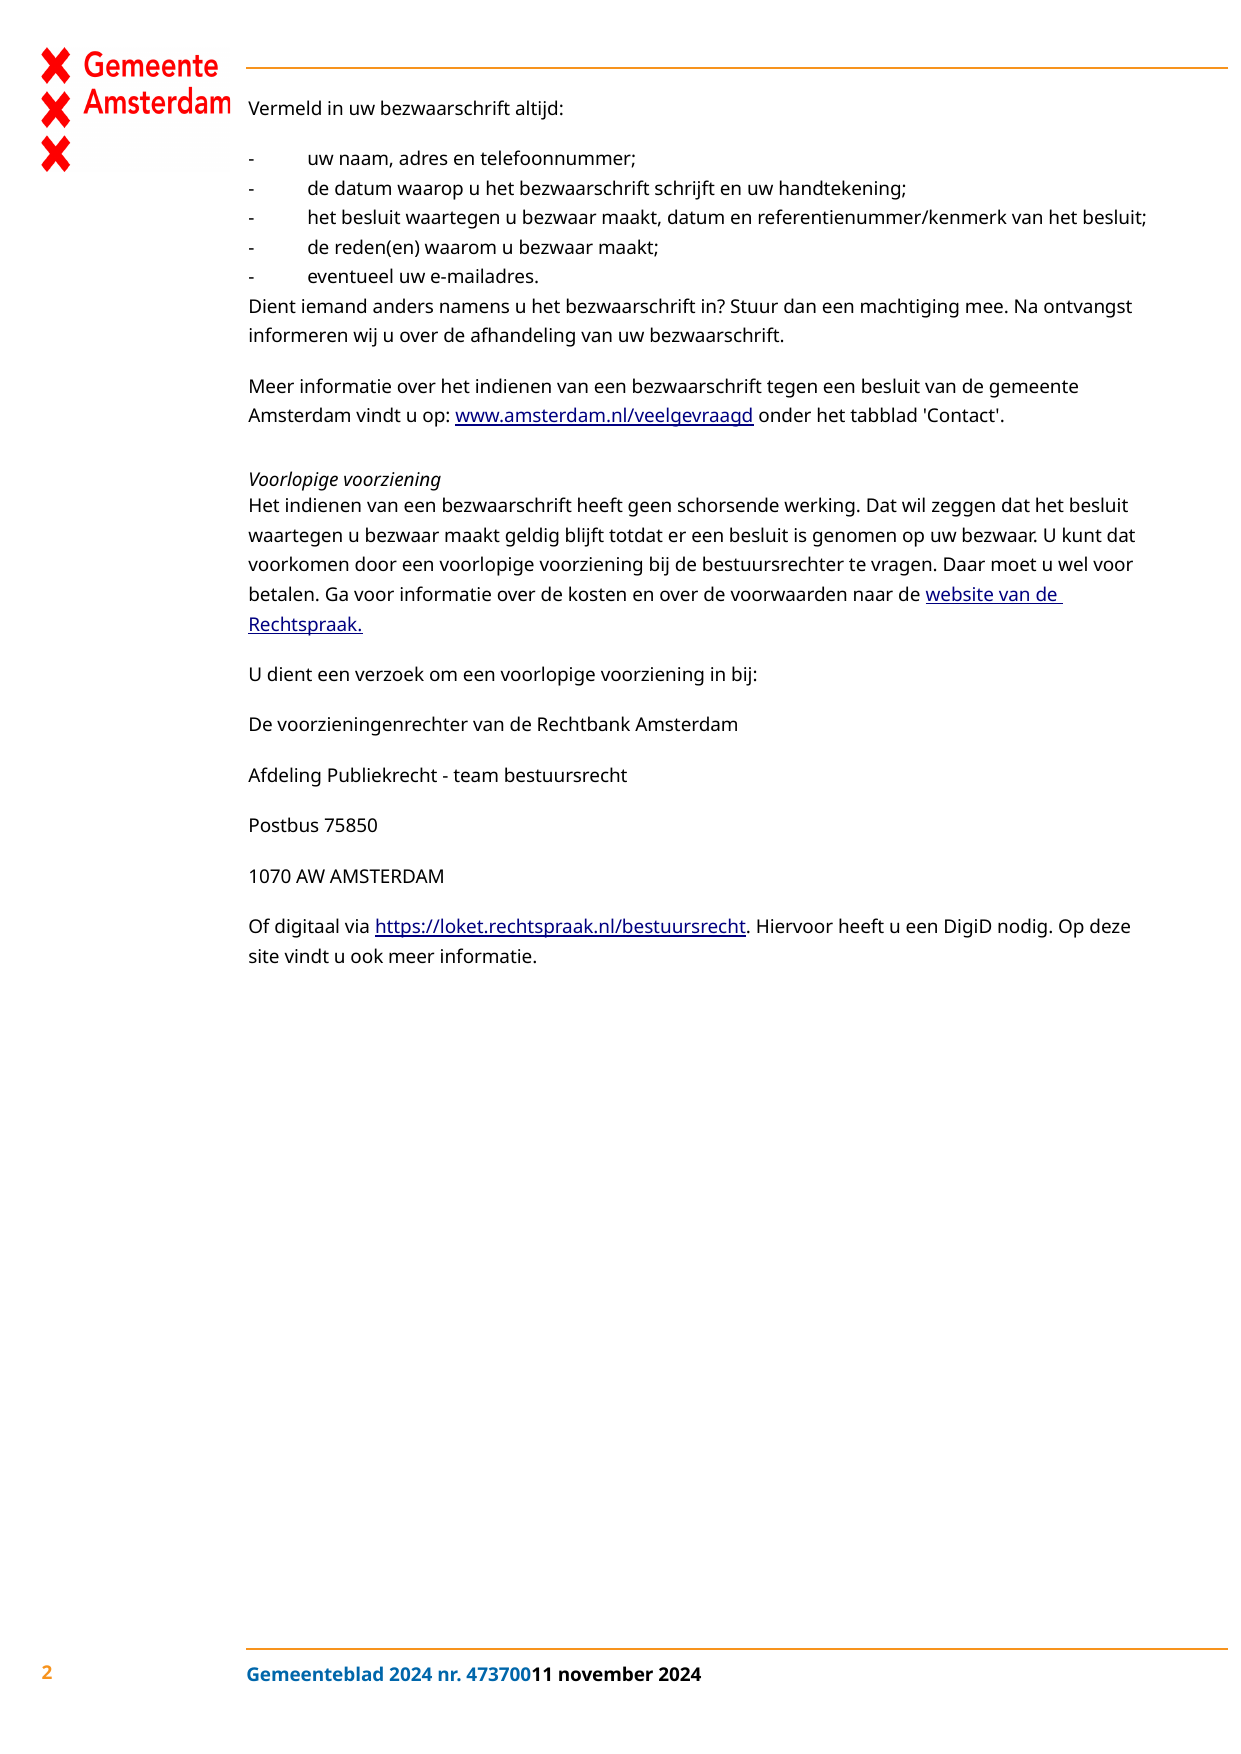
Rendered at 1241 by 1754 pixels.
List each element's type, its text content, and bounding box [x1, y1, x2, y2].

text Het indienen van een bezwaarschrift heeft geen schorsende werking. Dat wil zeggen dat het besluit waartegen u bezwaar maakt geldig blijft totdat er een besluit is genomen op uw bezwaar. U kunt dat voorkomen door een voorlopige voorziening bij de bestuursrechter te vragen. Daar moet u wel voor betalen. Ga voor informatie over de kosten en over de voorwaarden naar de website van de Rechtspraak. [248, 492, 1152, 636]
text Dient iemand anders namens u het bezwaarschrift in? Stuur dan een machtiging mee. Na ontvangst informeren wij u over de afhandeling van uw bezwaarschrift. [248, 293, 1152, 348]
picture [41, 47, 231, 172]
list eventueel uw e-mailadres. [248, 263, 1152, 289]
text Of digitaal via https://loket.rechtspraak.nl/bestuursrecht. Hiervoor heeft u een DigiD nodig. Op deze site vindt u ook meer informatie. [248, 913, 1152, 968]
list de reden(en) waarom u bezwaar maakt; [248, 234, 1152, 260]
text Voorlopige voorziening [248, 467, 1152, 492]
text De voorzieningenrechter van de Rechtbank Amsterdam [248, 712, 1152, 737]
text Afdeling Publiekrecht - team bestuursrecht [248, 762, 1152, 788]
list het besluit waartegen u bezwaar maakt, datum en referentienummer/kenmerk van het besluit; [248, 204, 1152, 230]
list de datum waarop u het bezwaarschrift schrijft en uw handtekening; [248, 175, 1152, 201]
text U dient een verzoek om een voorlopige voorziening in bij: [248, 661, 1152, 687]
text Postbus 75850 [248, 812, 1152, 838]
text Meer informatie over het indienen van een bezwaarschrift tegen een besluit van de gemeente Amsterdam vindt u op: www.amsterdam.nl/veelgevraagd onder het tabblad 'Contact'. [248, 373, 1152, 428]
text 1070 AW AMSTERDAM [248, 863, 1152, 888]
list uw naam, adres en telefoonnummer; [248, 145, 1152, 171]
text Vermeld in uw bezwaarschrift altijd: [248, 95, 1152, 121]
